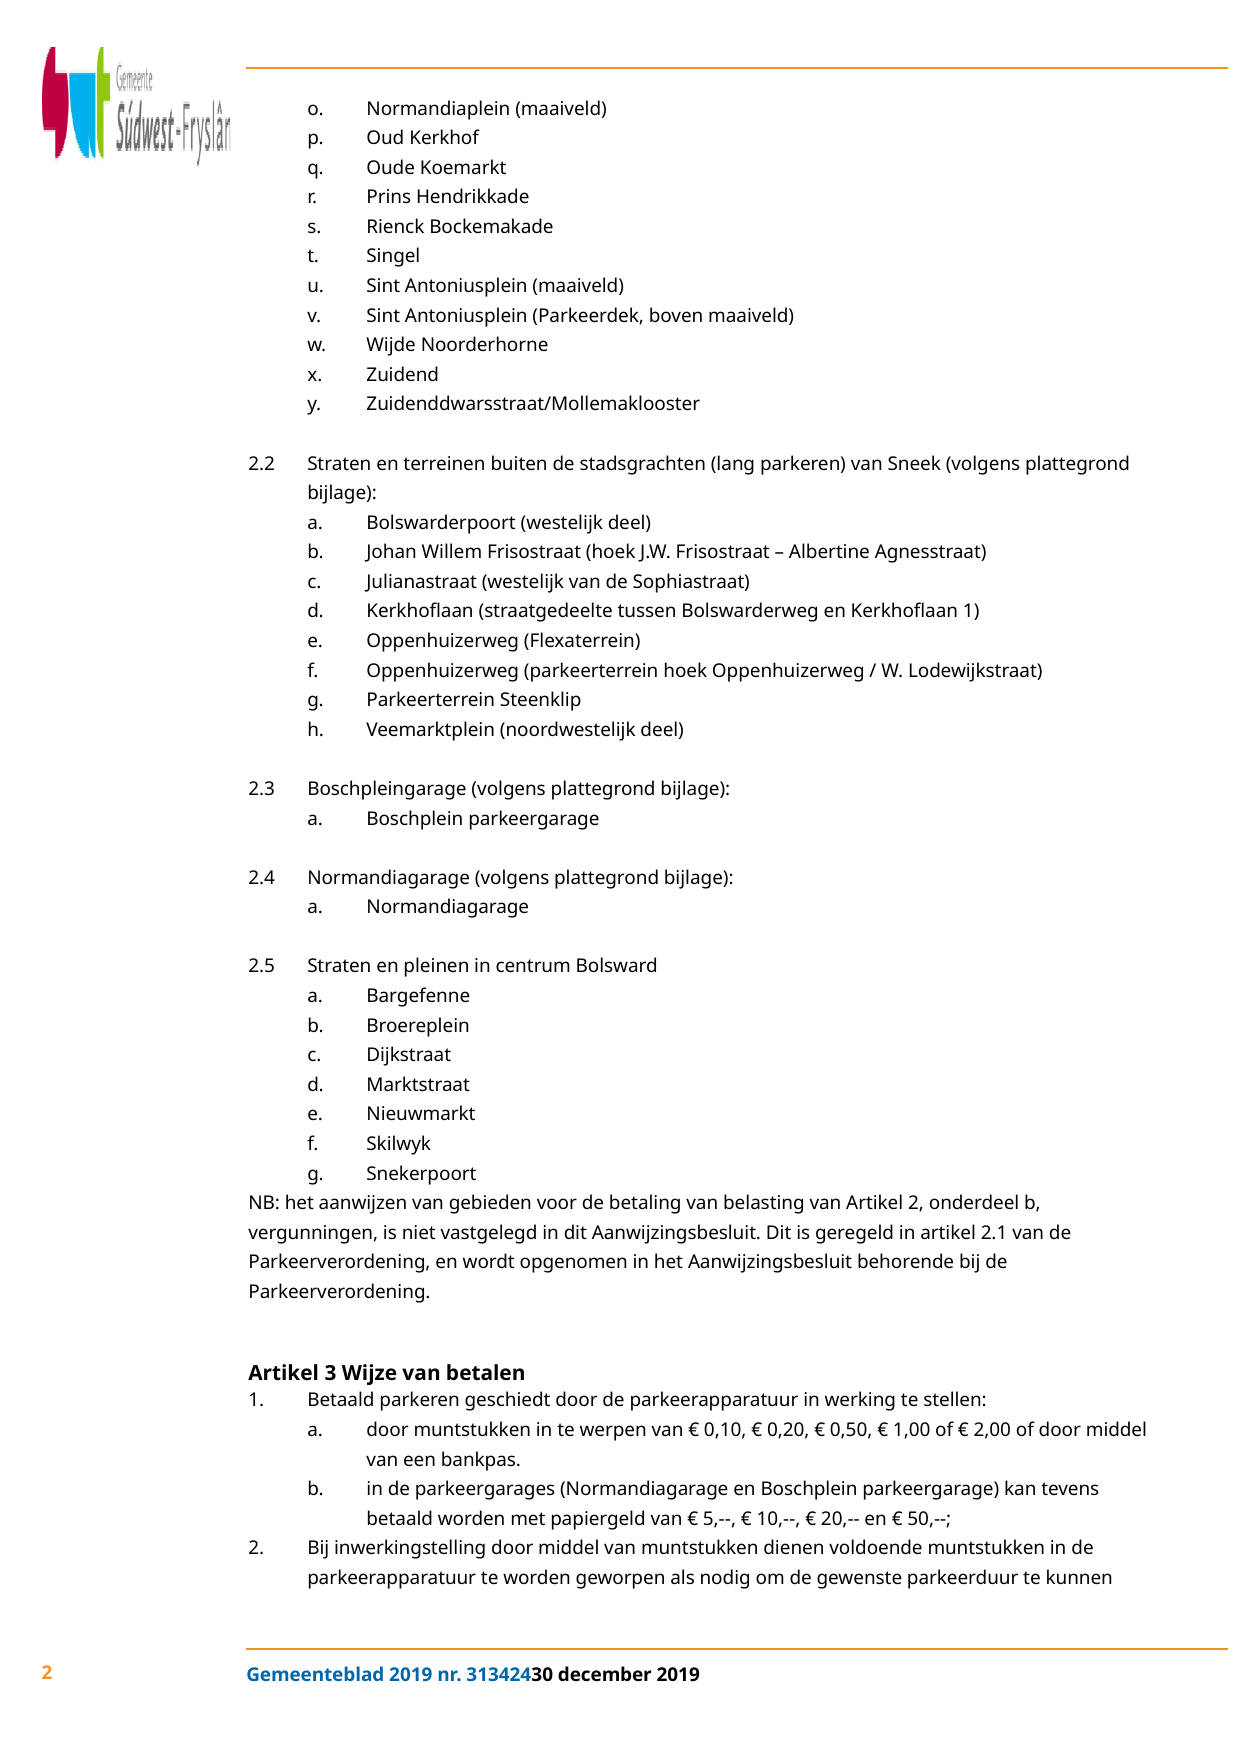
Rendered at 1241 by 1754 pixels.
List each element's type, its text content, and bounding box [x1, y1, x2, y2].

list Normandiagarage (volgens plattegrond bijlage): [248, 864, 1152, 890]
list Sint Antoniusplein (Parkeerdek, boven maaiveld) [307, 302, 1152, 328]
list Boschplein parkeergarage [307, 805, 1152, 831]
list Zuidend [307, 361, 1152, 387]
list in de parkeergarages (Normandiagarage en Boschplein parkeergarage) kan tevens betaald worden met papiergeld van € 5,--, € 10,--, € 20,-- en € 50,--; [307, 1475, 1152, 1531]
list Dijkstraat [307, 1041, 1152, 1067]
list Oppenhuizerweg (Flexaterrein) [307, 627, 1152, 653]
text NB: het aanwijzen van gebieden voor de betaling van belasting van Artikel 2, onderdeel b, vergunningen, is niet vastgelegd in dit Aanwijzingsbesluit. Dit is geregeld in artikel 2.1 van de Parkeerverordening, en wordt opgenomen in het Aanwijzingsbesluit behorende bij de Parkeerverordening. [248, 1189, 1152, 1304]
list Prins Hendrikkade [307, 183, 1152, 209]
list Rienck Bockemakade [307, 213, 1152, 239]
list Sint Antoniusplein (maaiveld) [307, 272, 1152, 298]
list Bolswarderpoort (westelijk deel) [307, 509, 1152, 535]
list Zuidenddwarsstraat/Mollemaklooster [307, 391, 1152, 416]
list Oud Kerkhof [307, 124, 1152, 150]
list Normandiaplein (maaiveld) [307, 95, 1152, 121]
list door muntstukken in te werpen van € 0,10, € 0,20, € 0,50, € 1,00 of € 2,00 of door middel van een bankpas. [307, 1416, 1152, 1471]
text Artikel 3 Wijze van betalen [248, 1358, 1152, 1387]
list Straten en pleinen in centrum Bolsward [248, 953, 1152, 978]
list Betaald parkeren geschiedt door de parkeerapparatuur in werking te stellen: [248, 1387, 1152, 1412]
list Bij inwerkingstelling door middel van muntstukken dienen voldoende muntstukken in de parkeerapparatuur te worden geworpen als nodig om de gewenste parkeerduur te kunnen [248, 1534, 1152, 1590]
list Nieuwmarkt [307, 1101, 1152, 1126]
list Oppenhuizerweg (parkeerterrein hoek Oppenhuizerweg / W. Lodewijkstraat) [307, 657, 1152, 683]
list Boschpleingarage (volgens plattegrond bijlage): [248, 775, 1152, 801]
list Snekerpoort [307, 1160, 1152, 1186]
list Singel [307, 243, 1152, 268]
list Wijde Noorderhorne [307, 331, 1152, 357]
list Julianastraat (westelijk van de Sophiastraat) [307, 568, 1152, 594]
list Kerkhoflaan (straatgedeelte tussen Bolswarderweg en Kerkhoflaan 1) [307, 598, 1152, 623]
picture [41, 47, 231, 172]
list Veemarktplein (noordwestelijk deel) [307, 716, 1152, 742]
list Oude Koemarkt [307, 154, 1152, 180]
list Johan Willem Frisostraat (hoek J.W. Frisostraat – Albertine Agnesstraat) [307, 538, 1152, 564]
list Marktstraat [307, 1071, 1152, 1097]
list Broereplein [307, 1012, 1152, 1038]
list Straten en terreinen buiten de stadsgrachten (lang parkeren) van Sneek (volgens plattegrond bijlage): [248, 450, 1152, 505]
list Normandiagarage [307, 893, 1152, 919]
list Parkeerterrein Steenklip [307, 686, 1152, 712]
list Skilwyk [307, 1130, 1152, 1156]
list Bargefenne [307, 982, 1152, 1008]
